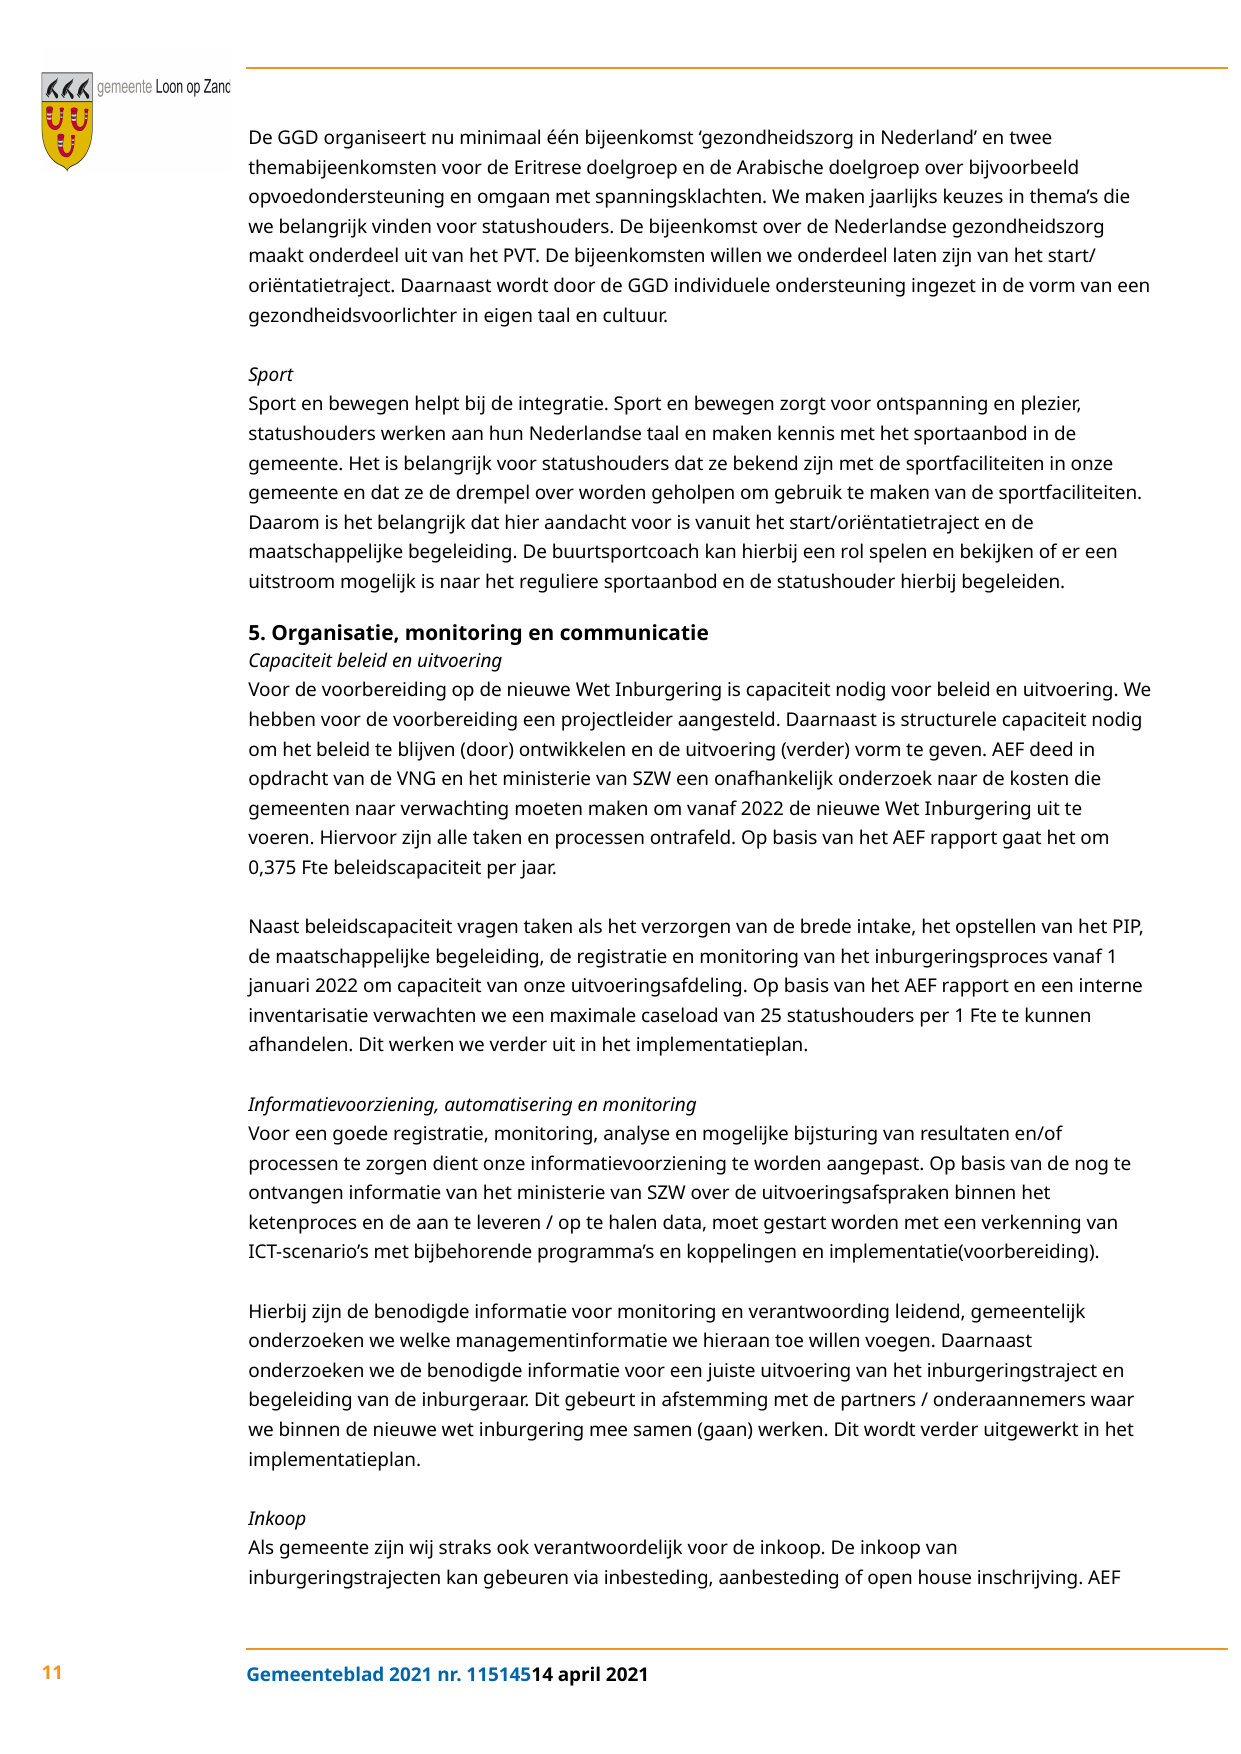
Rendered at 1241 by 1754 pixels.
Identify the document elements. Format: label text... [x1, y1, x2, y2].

text Voor de voorbereiding op de nieuwe Wet Inburgering is capaciteit nodig voor beleid en uitvoering. We hebben voor de voorbereiding een projectleider aangesteld. Daarnaast is structurele capaciteit nodig om het beleid te blijven (door) ontwikkelen en de uitvoering (verder) vorm te geven. AEF deed in opdracht van de VNG en het ministerie van SZW een onafhankelijk onderzoek naar de kosten die gemeenten naar verwachting moeten maken om vanaf 2022 de nieuwe Wet Inburgering uit te voeren. Hiervoor zijn alle taken en processen ontrafeld. Op basis van het AEF rapport gaat het om 0,375 Fte beleidscapaciteit per jaar. [248, 677, 1152, 880]
text Sport [248, 361, 1152, 387]
text Voor een goede registratie, monitoring, analyse en mogelijke bijsturing van resultaten en/of processen te zorgen dient onze informatievoorziening te worden aangepast. Op basis van de nog te ontvangen informatie van het ministerie van SZW over de uitvoeringsafspraken binnen het ketenproces en de aan te leveren / op te halen data, moet gestart worden met een verkenning van ICT-scenario’s met bijbehorende programma’s en koppelingen en implementatie(voorbereiding). [248, 1120, 1152, 1264]
text Hierbij zijn de benodigde informatie voor monitoring en verantwoording leidend, gemeentelijk onderzoeken we welke managementinformatie we hieraan toe willen voegen. Daarnaast onderzoeken we de benodigde informatie voor een juiste uitvoering van het inburgeringstraject en begeleiding van de inburgeraar. Dit gebeurt in afstemming met de partners / onderaannemers waar we binnen de nieuwe wet inburgering mee samen (gaan) werken. Dit wordt verder uitgewerkt in het implementatieplan. [248, 1298, 1152, 1471]
text Sport en bewegen helpt bij de integratie. Sport en bewegen zorgt voor ontspanning en plezier, statushouders werken aan hun Nederlandse taal en maken kennis met het sportaanbod in de gemeente. Het is belangrijk voor statushouders dat ze bekend zijn met de sportfaciliteiten in onze gemeente en dat ze de drempel over worden geholpen om gebruik te maken van de sportfaciliteiten. Daarom is het belangrijk dat hier aandacht voor is vanuit het start/oriëntatietraject en de maatschappelijke begeleiding. De buurtsportcoach kan hierbij een rol spelen en bekijken of er een uitstroom mogelijk is naar het reguliere sportaanbod en de statushouder hierbij begeleiden. [248, 391, 1152, 594]
text Capaciteit beleid en uitvoering [248, 647, 1152, 673]
text Naast beleidscapaciteit vragen taken als het verzorgen van de brede intake, het opstellen van het PIP, de maatschappelijke begeleiding, de registratie en monitoring van het inburgeringsproces vanaf 1 januari 2022 om capaciteit van onze uitvoeringsafdeling. Op basis van het AEF rapport en een interne inventarisatie verwachten we een maximale caseload van 25 statushouders per 1 Fte te kunnen afhandelen. Dit werken we verder uit in het implementatieplan. [248, 913, 1152, 1057]
text Inkoop [248, 1505, 1152, 1531]
text De GGD organiseert nu minimaal één bijeenkomst ‘gezondheidszorg in Nederland’ en twee themabijeenkomsten voor de Eritrese doelgroep en de Arabische doelgroep over bijvoorbeeld opvoedondersteuning en omgaan met spanningsklachten. We maken jaarlijks keuzes in thema’s die we belangrijk vinden voor statushouders. De bijeenkomst over de Nederlandse gezondheidszorg maakt onderdeel uit van het PVT. De bijeenkomsten willen we onderdeel laten zijn van het start/ oriëntatietraject. Daarnaast wordt door de GGD individuele ondersteuning ingezet in de vorm van een gezondheidsvoorlichter in eigen taal en cultuur. [248, 124, 1152, 328]
text 5. Organisatie, monitoring en communicatie [248, 618, 1152, 647]
text Als gemeente zijn wij straks ook verantwoordelijk voor de inkoop. De inkoop van inburgeringstrajecten kan gebeuren via inbesteding, aanbesteding of open house inschrijving. AEF [248, 1534, 1152, 1590]
picture [41, 47, 231, 172]
text Informatievoorziening, automatisering en monitoring [248, 1091, 1152, 1116]
